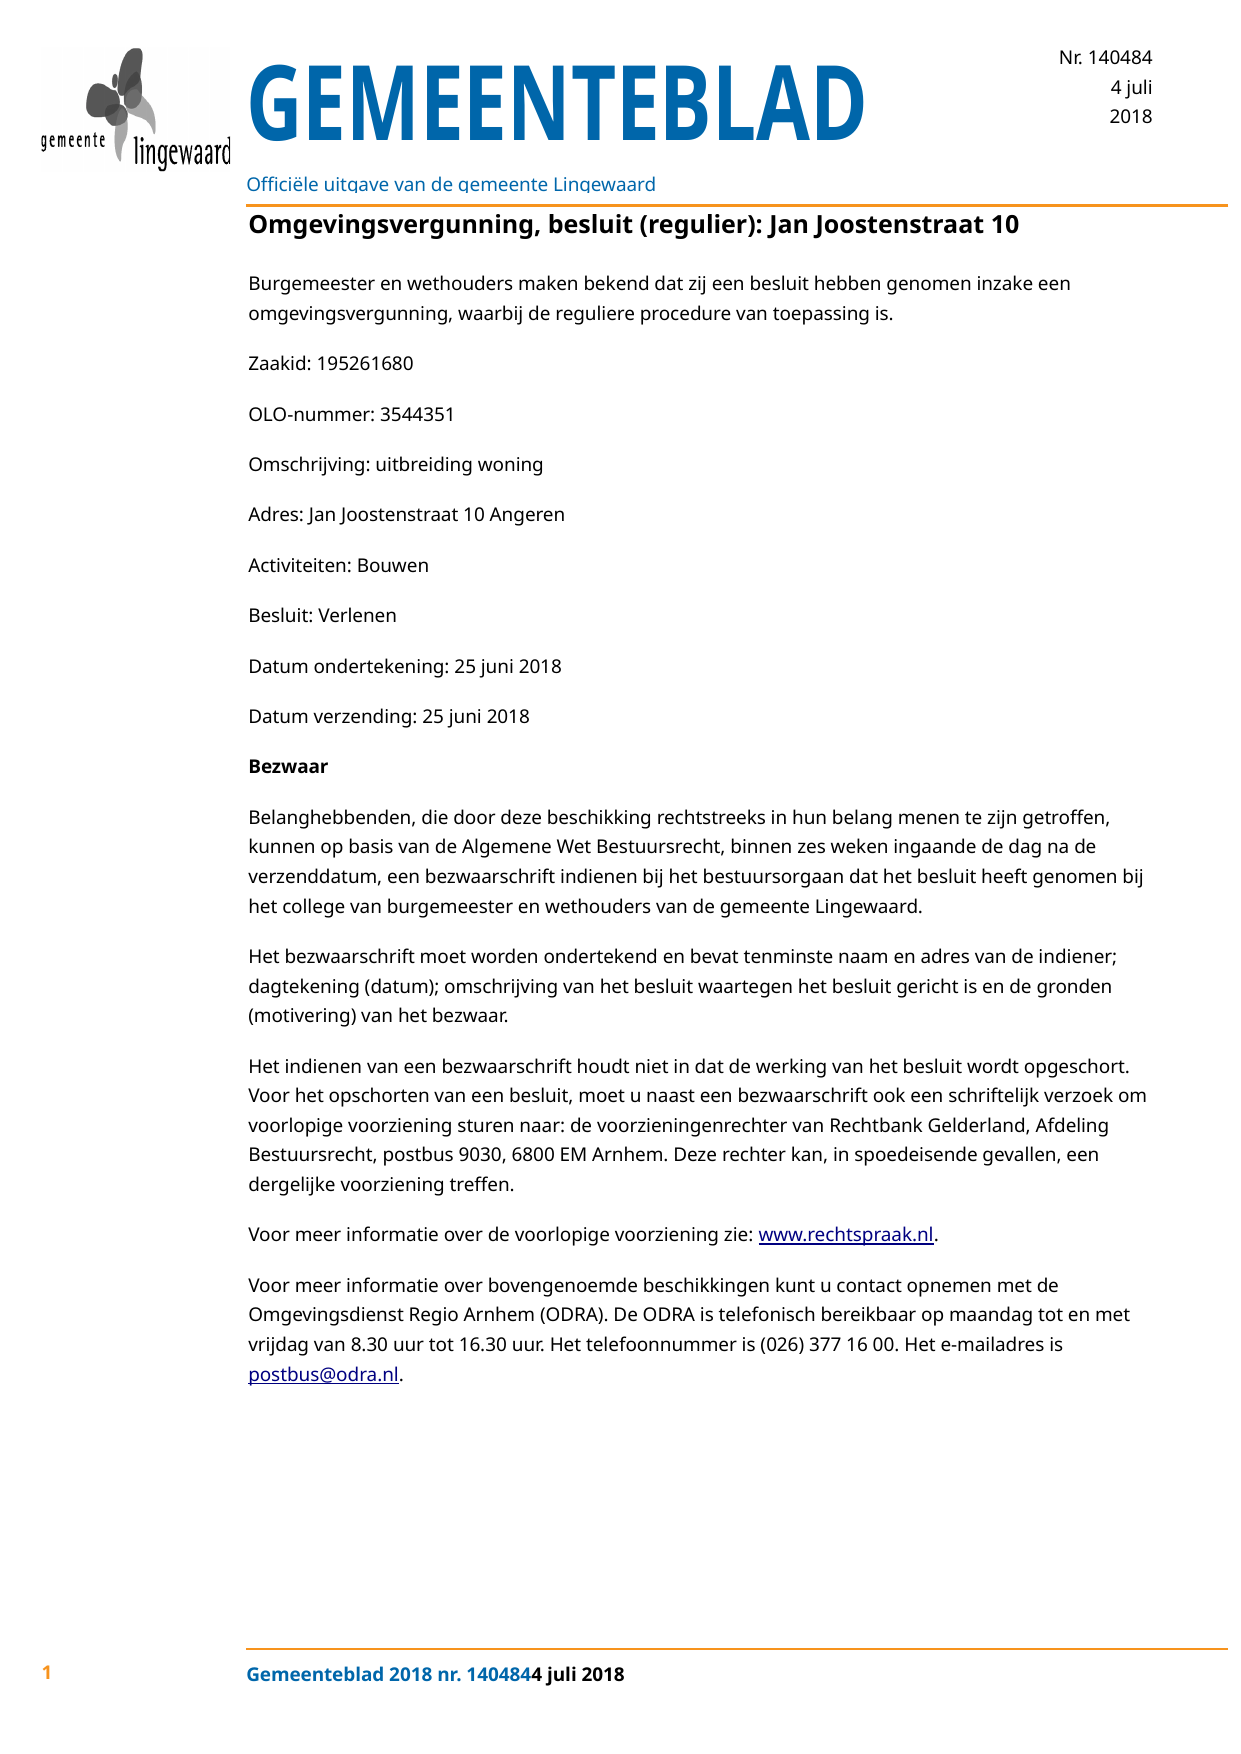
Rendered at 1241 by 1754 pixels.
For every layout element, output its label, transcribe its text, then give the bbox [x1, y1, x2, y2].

text Zaakid: 195261680 [248, 350, 1152, 376]
text OLO-nummer: 3544351 [248, 401, 1152, 426]
text Adres: Jan Joostenstraat 10 Angeren [248, 502, 1152, 527]
text Datum verzending: 25 juni 2018 [248, 703, 1152, 729]
picture [41, 47, 231, 172]
text Datum ondertekening: 25 juni 2018 [248, 653, 1152, 678]
text Het bezwaarschrift moet worden ondertekend en bevat tenminste naam en adres van de indiener; dagtekening (datum); omschrijving van het besluit waartegen het besluit gericht is en de gronden (motivering) van het bezwaar. [248, 943, 1152, 1028]
text Bezwaar [248, 754, 1152, 779]
text Belanghebbenden, die door deze beschikking rechtstreeks in hun belang menen te zijn getroffen, kunnen op basis van de Algemene Wet Bestuursrecht, binnen zes weken ingaande de dag na de verzenddatum, een bezwaarschrift indienen bij het bestuursorgaan dat het besluit heeft genomen bij het college van burgemeester en wethouders van de gemeente Lingewaard. [248, 804, 1152, 918]
text Voor meer informatie over bovengenoemde beschikkingen kunt u contact opnemen met de Omgevingsdienst Regio Arnhem (ODRA). De ODRA is telefonisch bereikbaar op maandag tot en met vrijdag van 8.30 uur tot 16.30 uur. Het telefoonnummer is (026) 377 16 00. Het e-mailadres is postbus@odra.nl. [248, 1272, 1152, 1386]
text Omschrijving: uitbreiding woning [248, 451, 1152, 477]
text Het indienen van een bezwaarschrift houdt niet in dat de werking van het besluit wordt opgeschort. Voor het opschorten van een besluit, moet u naast een bezwaarschrift ook een schriftelijk verzoek om voorlopige voorziening sturen naar: de voorzieningenrechter van Rechtbank Gelderland, Afdeling Bestuursrecht, postbus 9030, 6800 EM Arnhem. Deze rechter kan, in spoedeisende gevallen, een dergelijke voorziening treffen. [248, 1053, 1152, 1197]
text Voor meer informatie over de voorlopige voorziening zie: www.rechtspraak.nl. [248, 1222, 1152, 1247]
text Activiteiten: Bouwen [248, 552, 1152, 578]
text Burgemeester en wethouders maken bekend dat zij een besluit hebben genomen inzake een omgevingsvergunning, waarbij de reguliere procedure van toepassing is. [248, 270, 1152, 326]
text Omgevingsvergunning, besluit (regulier): Jan Joostenstraat 10 [248, 207, 1152, 241]
text Besluit: Verlenen [248, 602, 1152, 628]
